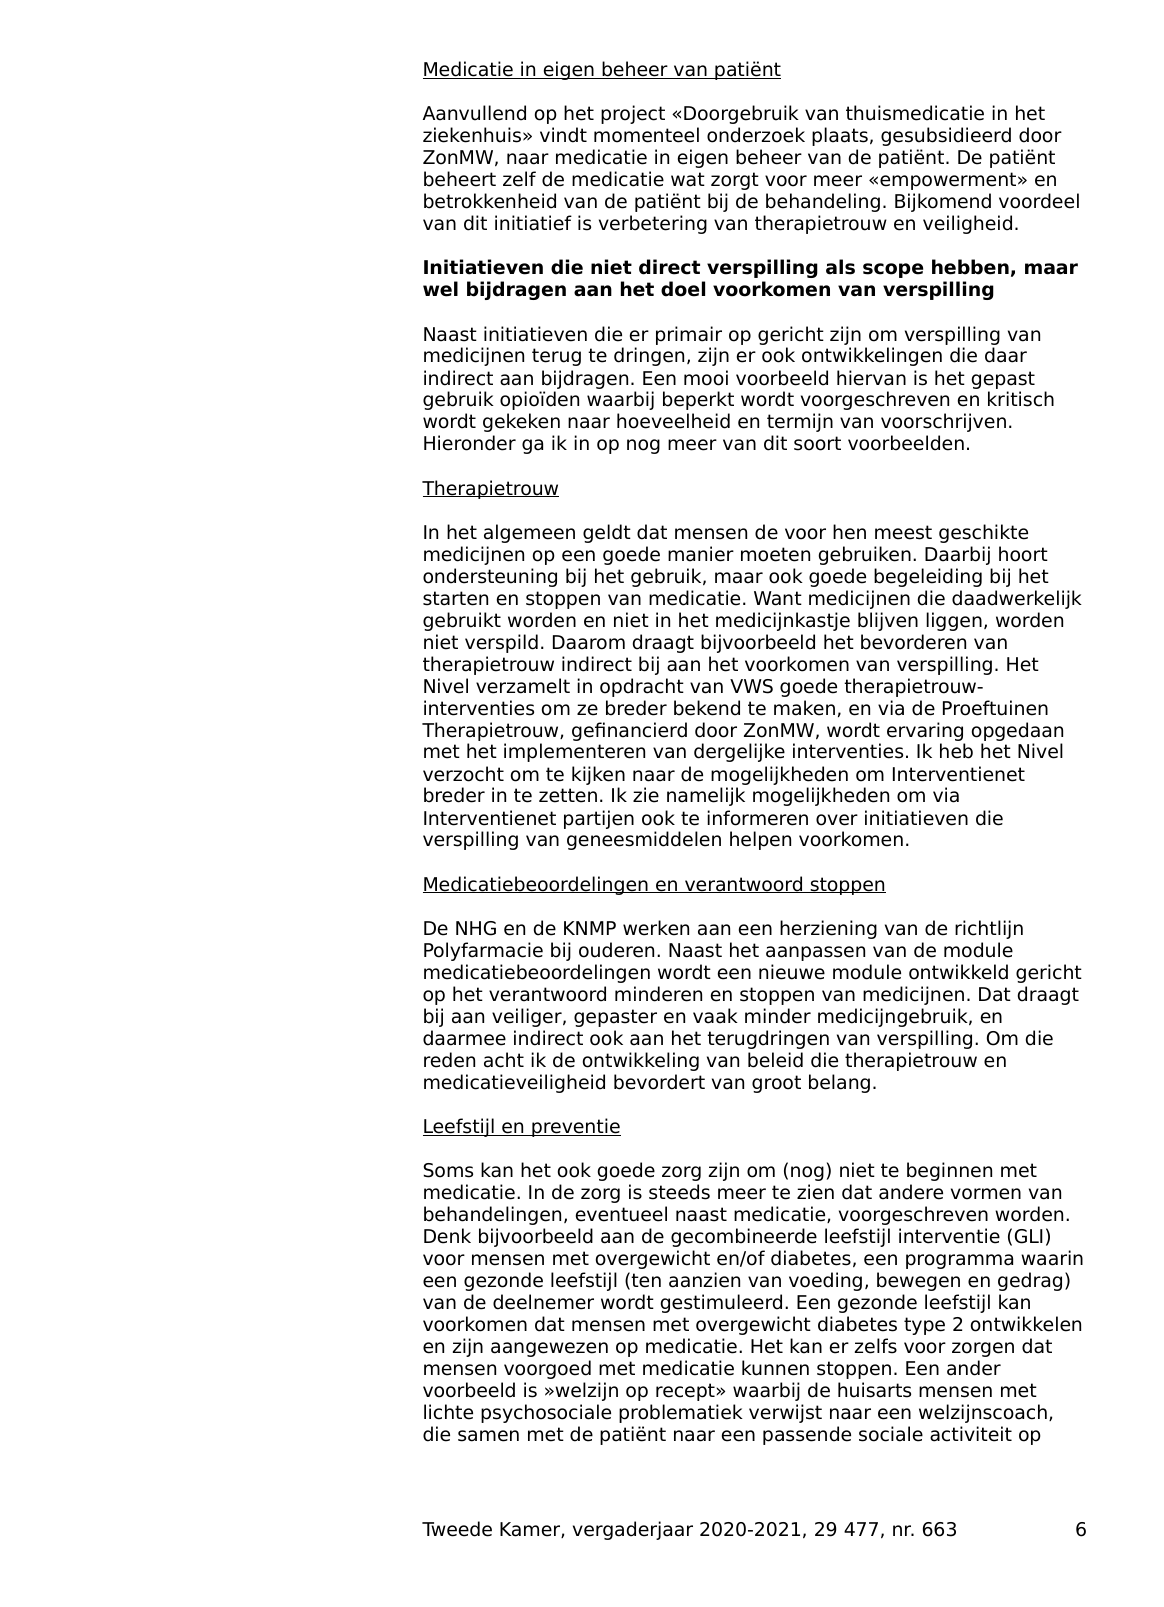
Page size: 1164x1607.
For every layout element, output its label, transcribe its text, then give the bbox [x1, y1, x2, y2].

text De NHG en de KNMP werken aan een herziening van de richtlijn Polyfarmacie bij ouderen. Naast het aanpassen van de module medicatiebeoordelingen wordt een nieuwe module ontwikkeld gericht op het verantwoord minderen en stoppen van medicijnen. Dat draagt bij aan veiliger, gepaster en vaak minder medicijngebruik, en daarmee indirect ook aan het terugdringen van verspilling. Om die reden acht ik de ontwikkeling van beleid die therapietrouw en medicatieveiligheid bevordert van groot belang. [422, 918, 1087, 1093]
text Soms kan het ook goede zorg zijn om (nog) niet te beginnen met medicatie. In de zorg is steeds meer te zien dat andere vormen van behandelingen, eventueel naast medicatie, voorgeschreven worden. Denk bijvoorbeeld aan de gecombineerde leefstijl interventie (GLI) voor mensen met overgewicht en/of diabetes, een programma waarin een gezonde leefstijl (ten aanzien van voeding, bewegen en gedrag) van de deelnemer wordt gestimuleerd. Een gezonde leefstijl kan voorkomen dat mensen met overgewicht diabetes type 2 ontwikkelen en zijn aangewezen op medicatie. Het kan er zelfs voor zorgen dat mensen voorgoed met medicatie kunnen stoppen. Een ander voorbeeld is »welzijn op recept» waarbij de huisarts mensen met lichte psychosociale problematiek verwijst naar een welzijnscoach, die samen met de patiënt naar een passende sociale activiteit op [422, 1160, 1087, 1446]
text Aanvullend op het project «Doorgebruik van thuismedicatie in het ziekenhuis» vindt momenteel onderzoek plaats, gesubsidieerd door ZonMW, naar medicatie in eigen beheer van de patiënt. De patiënt beheert zelf de medicatie wat zorgt voor meer «empowerment» en betrokkenheid van de patiënt bij de behandeling. Bijkomend voordeel van dit initiatief is verbetering van therapietrouw en veiligheid. [422, 103, 1087, 235]
subtitle Medicatie in eigen beheer van patiënt [422, 59, 1087, 81]
subtitle Leefstijl en preventie [422, 1116, 1087, 1138]
subtitle Medicatiebeoordelingen en verantwoord stoppen [422, 873, 1087, 896]
subtitle Initiatieven die niet direct verspilling als scope hebben, maar wel bijdragen aan het doel voorkomen van verspilling [422, 257, 1087, 301]
text Naast initiatieven die er primair op gericht zijn om verspilling van medicijnen terug te dringen, zijn er ook ontwikkelingen die daar indirect aan bijdragen. Een mooi voorbeeld hiervan is het gepast gebruik opioïden waarbij beperkt wordt voorgeschreven en kritisch wordt gekeken naar hoeveelheid en termijn van voorschrijven. Hieronder ga ik in op nog meer van dit soort voorbeelden. [422, 323, 1087, 455]
text In het algemeen geldt dat mensen de voor hen meest geschikte medicijnen op een goede manier moeten gebruiken. Daarbij hoort ondersteuning bij het gebruik, maar ook goede begeleiding bij het starten en stoppen van medicatie. Want medicijnen die daadwerkelijk gebruikt worden en niet in het medicijnkastje blijven liggen, worden niet verspild. Daarom draagt bijvoorbeeld het bevorderen van therapietrouw indirect bij aan het voorkomen van verspilling. Het Nivel verzamelt in opdracht van VWS goede therapietrouw-interventies om ze breder bekend te maken, en via de Proeftuinen Therapietrouw, gefinancierd door ZonMW, wordt ervaring opgedaan met het implementeren van dergelijke interventies. Ik heb het Nivel verzocht om te kijken naar de mogelijkheden om Interventienet breder in te zetten. Ik zie namelijk mogelijkheden om via Interventienet partijen ook te informeren over initiatieven die verspilling van geneesmiddelen helpen voorkomen. [422, 522, 1087, 851]
subtitle Therapietrouw [422, 477, 1087, 499]
